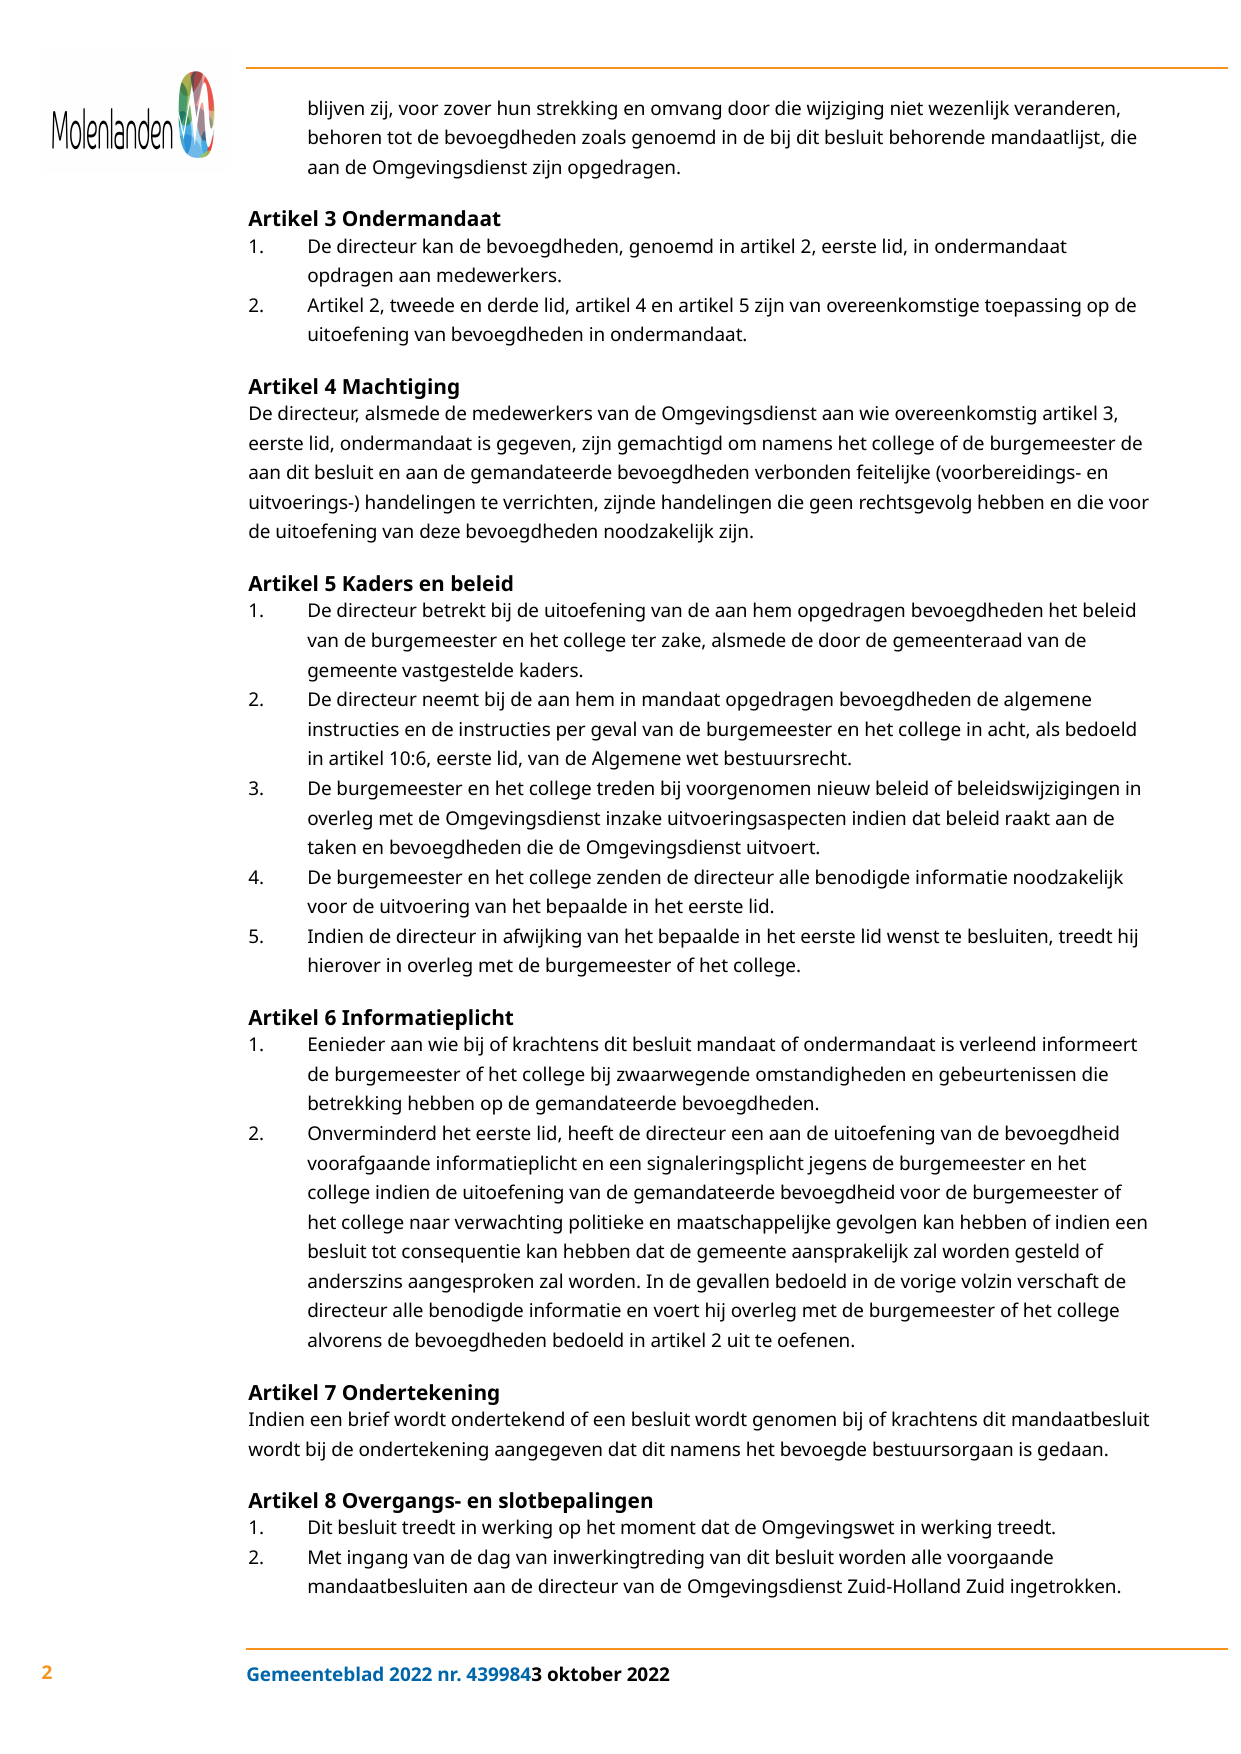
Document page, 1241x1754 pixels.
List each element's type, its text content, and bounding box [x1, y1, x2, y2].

list Eenieder aan wie bij of krachtens dit besluit mandaat of ondermandaat is verleend informeert de burgemeester of het college bij zwaarwegende omstandigheden en gebeurtenissen die betrekking hebben op de gemandateerde bevoegdheden. [248, 1031, 1152, 1116]
list De directeur kan de bevoegdheden, genoemd in artikel 2, eerste lid, in ondermandaat opdragen aan medewerkers. [248, 233, 1152, 288]
text De directeur, alsmede de medewerkers van de Omgevingsdienst aan wie overeenkomstig artikel 3, eerste lid, ondermandaat is gegeven, zijn gemachtigd om namens het college of de burgemeester de aan dit besluit en aan de gemandateerde bevoegdheden verbonden feitelijke (voorbereidings- en uitvoerings-) handelingen te verrichten, zijnde handelingen die geen rechtsgevolg hebben en die voor de uitoefening van deze bevoegdheden noodzakelijk zijn. [248, 400, 1152, 544]
list Dit besluit treedt in werking op het moment dat de Omgevingswet in werking treedt. [248, 1514, 1152, 1540]
list De directeur betrekt bij de uitoefening van de aan hem opgedragen bevoegdheden het beleid van de burgemeester en het college ter zake, alsmede de door de gemeenteraad van de gemeente vastgestelde kaders. [248, 598, 1152, 682]
text Artikel 4 Machtiging [248, 372, 1152, 400]
list Artikel 2, tweede en derde lid, artikel 4 en artikel 5 zijn van overeenkomstige toepassing op de uitoefening van bevoegdheden in ondermandaat. [248, 292, 1152, 347]
list Indien de directeur in afwijking van het bepaalde in het eerste lid wenst te besluiten, treedt hij hierover in overleg met de burgemeester of het college. [248, 923, 1152, 978]
list De directeur neemt bij de aan hem in mandaat opgedragen bevoegdheden de algemene instructies en de instructies per geval van de burgemeester en het college in acht, als bedoeld in artikel 10:6, eerste lid, van de Algemene wet bestuursrecht. [248, 686, 1152, 771]
text Artikel 3 Ondermandaat [248, 204, 1152, 233]
list blijven zij, voor zover hun strekking en omvang door die wijziging niet wezenlijk veranderen, behoren tot de bevoegdheden zoals genoemd in de bij dit besluit behorende mandaatlijst, die aan de Omgevingsdienst zijn opgedragen. [248, 95, 1152, 180]
text Artikel 6 Informatieplicht [248, 1003, 1152, 1031]
text Indien een brief wordt ondertekend of een besluit wordt genomen bij of krachtens dit mandaatbesluit wordt bij de ondertekening aangegeven dat dit namens het bevoegde bestuursorgaan is gedaan. [248, 1406, 1152, 1461]
picture [41, 47, 231, 172]
list De burgemeester en het college zenden de directeur alle benodigde informatie noodzakelijk voor de uitvoering van het bepaalde in het eerste lid. [248, 864, 1152, 919]
text Artikel 5 Kaders en beleid [248, 569, 1152, 598]
list Met ingang van de dag van inwerkingtreding van dit besluit worden alle voorgaande mandaatbesluiten aan de directeur van de Omgevingsdienst Zuid-Holland Zuid ingetrokken. [248, 1544, 1152, 1599]
text Artikel 7 Ondertekening [248, 1378, 1152, 1406]
list Onverminderd het eerste lid, heeft de directeur een aan de uitoefening van de bevoegdheid voorafgaande informatieplicht en een signaleringsplicht jegens de burgemeester en het college indien de uitoefening van de gemandateerde bevoegdheid voor de burgemeester of het college naar verwachting politieke en maatschappelijke gevolgen kan hebben of indien een besluit tot consequentie kan hebben dat de gemeente aansprakelijk zal worden gesteld of anderszins aangesproken zal worden. In de gevallen bedoeld in de vorige volzin verschaft de directeur alle benodigde informatie en voert hij overleg met de burgemeester of het college alvorens de bevoegdheden bedoeld in artikel 2 uit te oefenen. [248, 1120, 1152, 1353]
text Artikel 8 Overgangs- en slotbepalingen [248, 1486, 1152, 1514]
list De burgemeester en het college treden bij voorgenomen nieuw beleid of beleidswijzigingen in overleg met de Omgevingsdienst inzake uitvoeringsaspecten indien dat beleid raakt aan de taken en bevoegdheden die de Omgevingsdienst uitvoert. [248, 775, 1152, 860]
